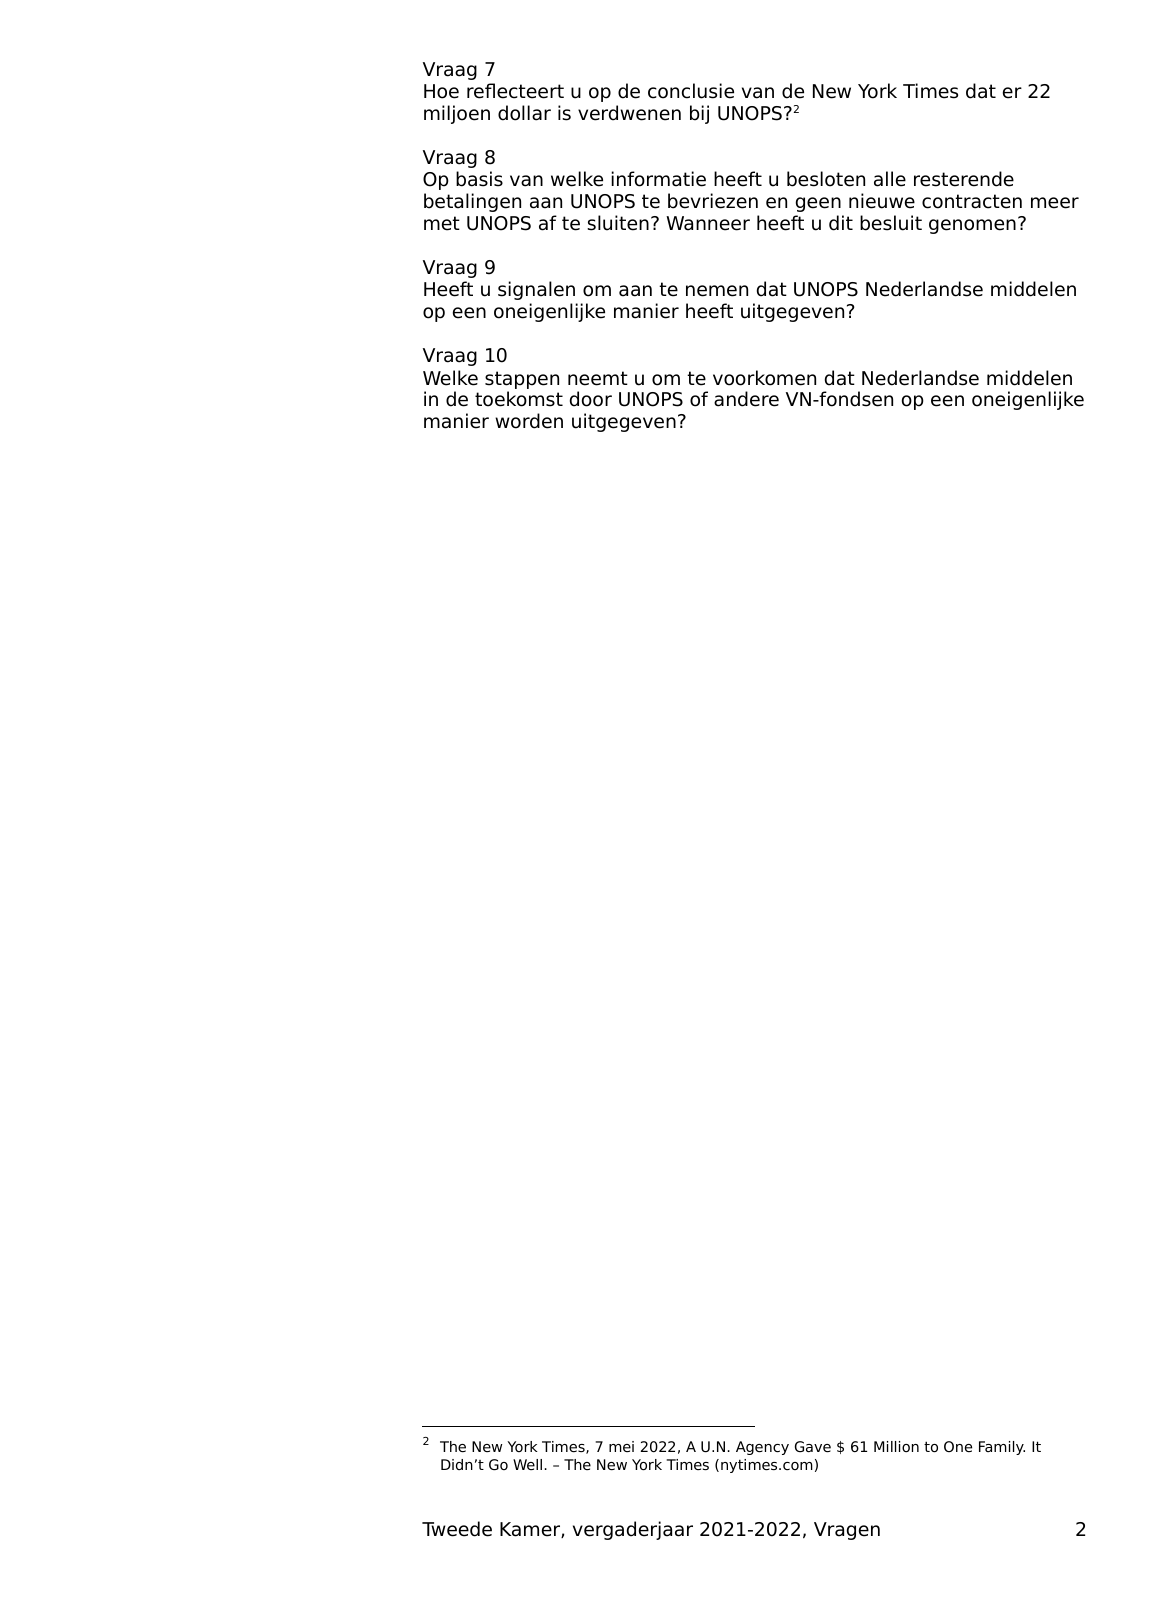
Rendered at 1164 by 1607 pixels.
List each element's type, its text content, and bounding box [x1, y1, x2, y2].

text Vraag 10 [422, 345, 1087, 367]
text Op basis van welke informatie heeft u besloten alle resterende betalingen aan UNOPS te bevriezen en geen nieuwe contracten meer met UNOPS af te sluiten? Wanneer heeft u dit besluit genomen? [422, 169, 1087, 235]
text Vraag 7 [422, 59, 1087, 81]
text Heeft u signalen om aan te nemen dat UNOPS Nederlandse middelen op een oneigenlijke manier heeft uitgegeven? [422, 279, 1087, 323]
text Vraag 9 [422, 257, 1087, 279]
text Welke stappen neemt u om te voorkomen dat Nederlandse middelen in de toekomst door UNOPS of andere VN-fondsen op een oneigenlijke manier worden uitgegeven? [422, 367, 1087, 433]
text Vraag 8 [422, 147, 1087, 169]
text The New York Times, 7 mei 2022, A U.N. Agency Gave $ 61 Million to One Family. It Didn’t Go Well. – The New York Times (nytimes.com) [422, 1435, 1087, 1474]
text Hoe reflecteert u op de conclusie van de New York Times dat er 22 miljoen dollar is verdwenen bij UNOPS? [422, 81, 1087, 125]
